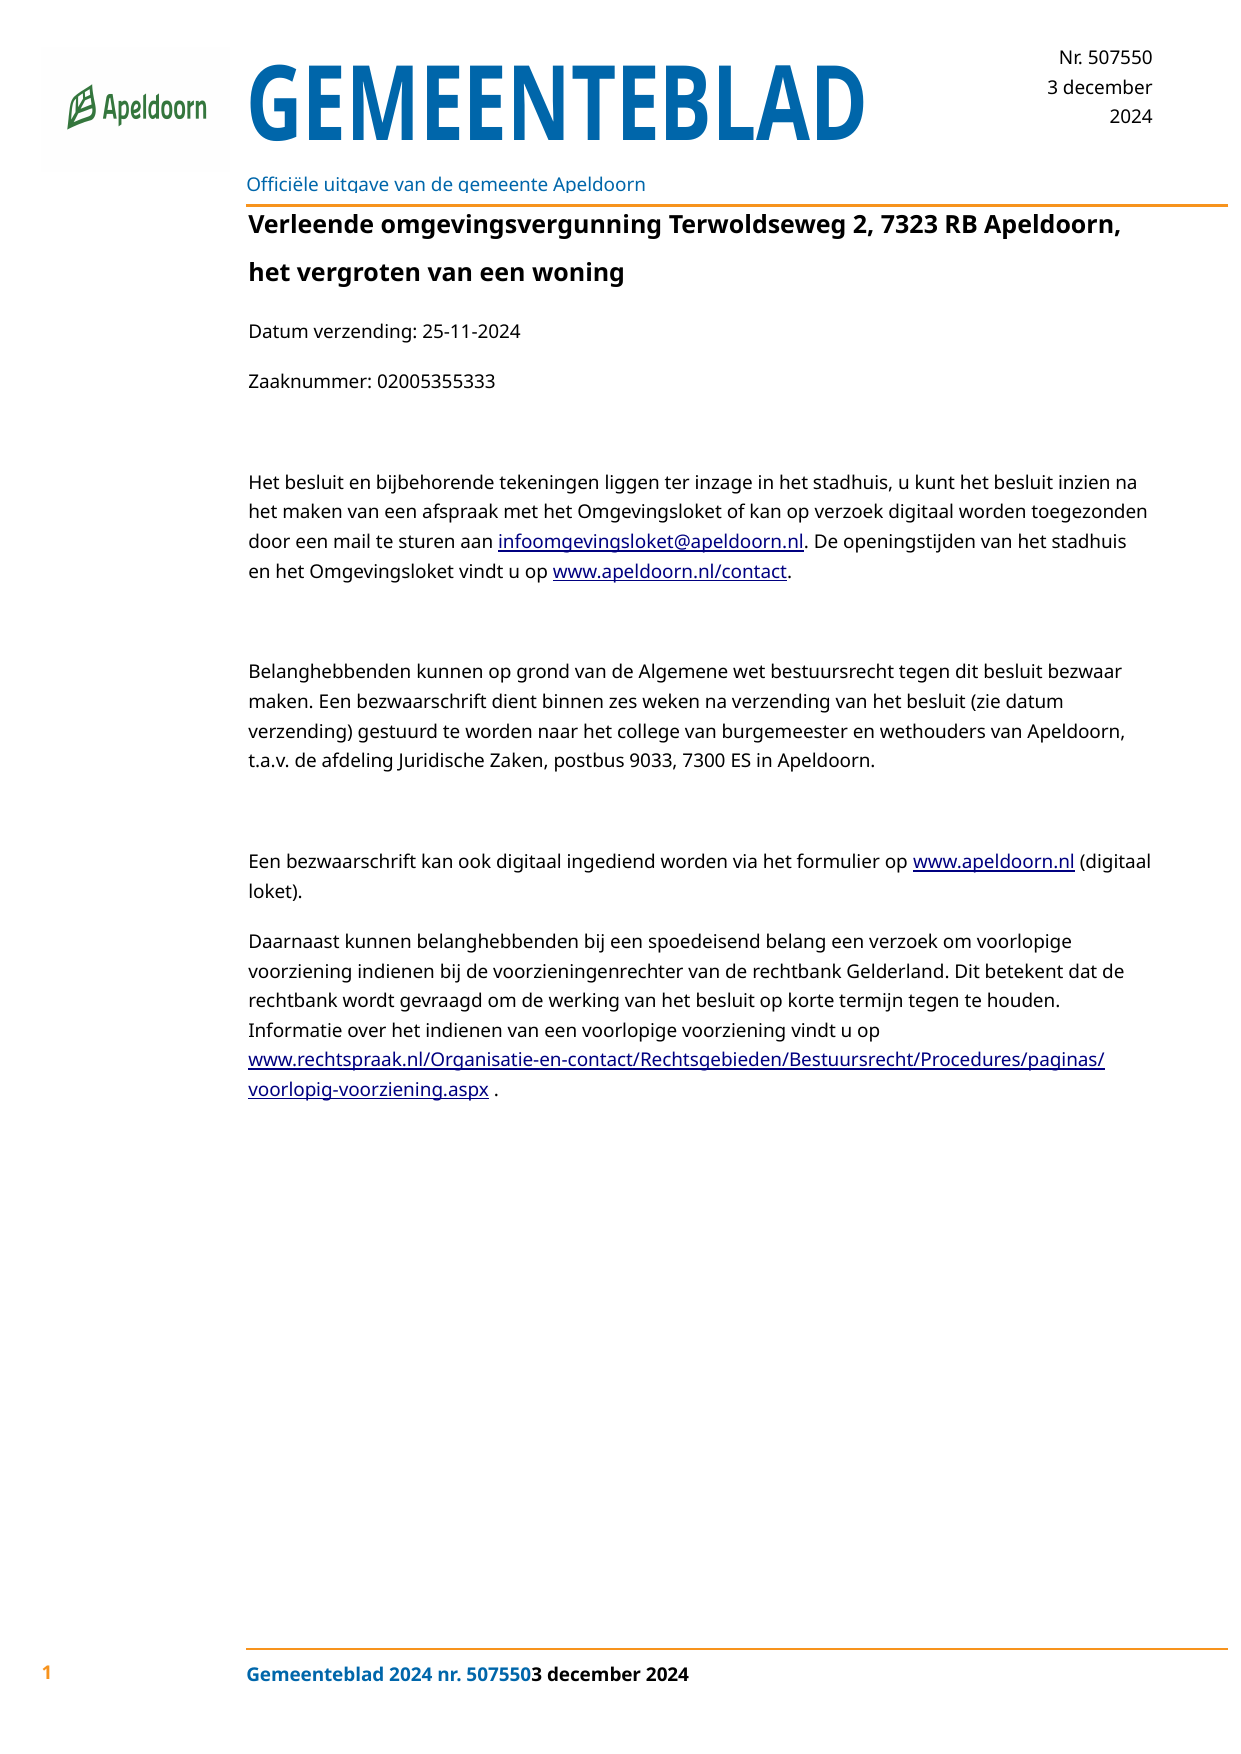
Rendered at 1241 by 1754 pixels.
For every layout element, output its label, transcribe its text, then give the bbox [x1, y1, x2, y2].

text Verleende omgevingsvergunning Terwoldseweg 2, 7323 RB Apeldoorn, het vergroten van een woning [248, 207, 1152, 288]
picture [41, 47, 231, 172]
text Daarnaast kunnen belanghebbenden bij een spoedeisend belang een verzoek om voorlopige voorziening indienen bij de voorzieningenrechter van de rechtbank Gelderland. Dit betekent dat de rechtbank wordt gevraagd om de werking van het besluit op korte termijn tegen te houden. Informatie over het indienen van een voorlopige voorziening vindt u op www.rechtspraak.nl/Organisatie-en-contact/Rechtsgebieden/Bestuursrecht/Procedures/paginas/voorlopig-voorziening.aspx . [248, 928, 1152, 1102]
text Het besluit en bijbehorende tekeningen liggen ter inzage in het stadhuis, u kunt het besluit inzien na het maken van een afspraak met het Omgevingsloket of kan op verzoek digitaal worden toegezonden door een mail te sturen aan infoomgevingsloket@apeldoorn.nl. De openingstijden van het stadhuis en het Omgevingsloket vindt u op www.apeldoorn.nl/contact. [248, 469, 1152, 584]
text Datum verzending: 25-11-2024 [248, 318, 1152, 344]
text Een bezwaarschrift kan ook digitaal ingediend worden via het formulier op www.apeldoorn.nl (digitaal loket). [248, 848, 1152, 904]
text Belanghebbenden kunnen op grond van de Algemene wet bestuursrecht tegen dit besluit bezwaar maken. Een bezwaarschrift dient binnen zes weken na verzending van het besluit (zie datum verzending) gestuurd te worden naar het college van burgemeester en wethouders van Apeldoorn, t.a.v. de afdeling Juridische Zaken, postbus 9033, 7300 ES in Apeldoorn. [248, 659, 1152, 773]
text Zaaknummer: 02005355333 [248, 368, 1152, 394]
